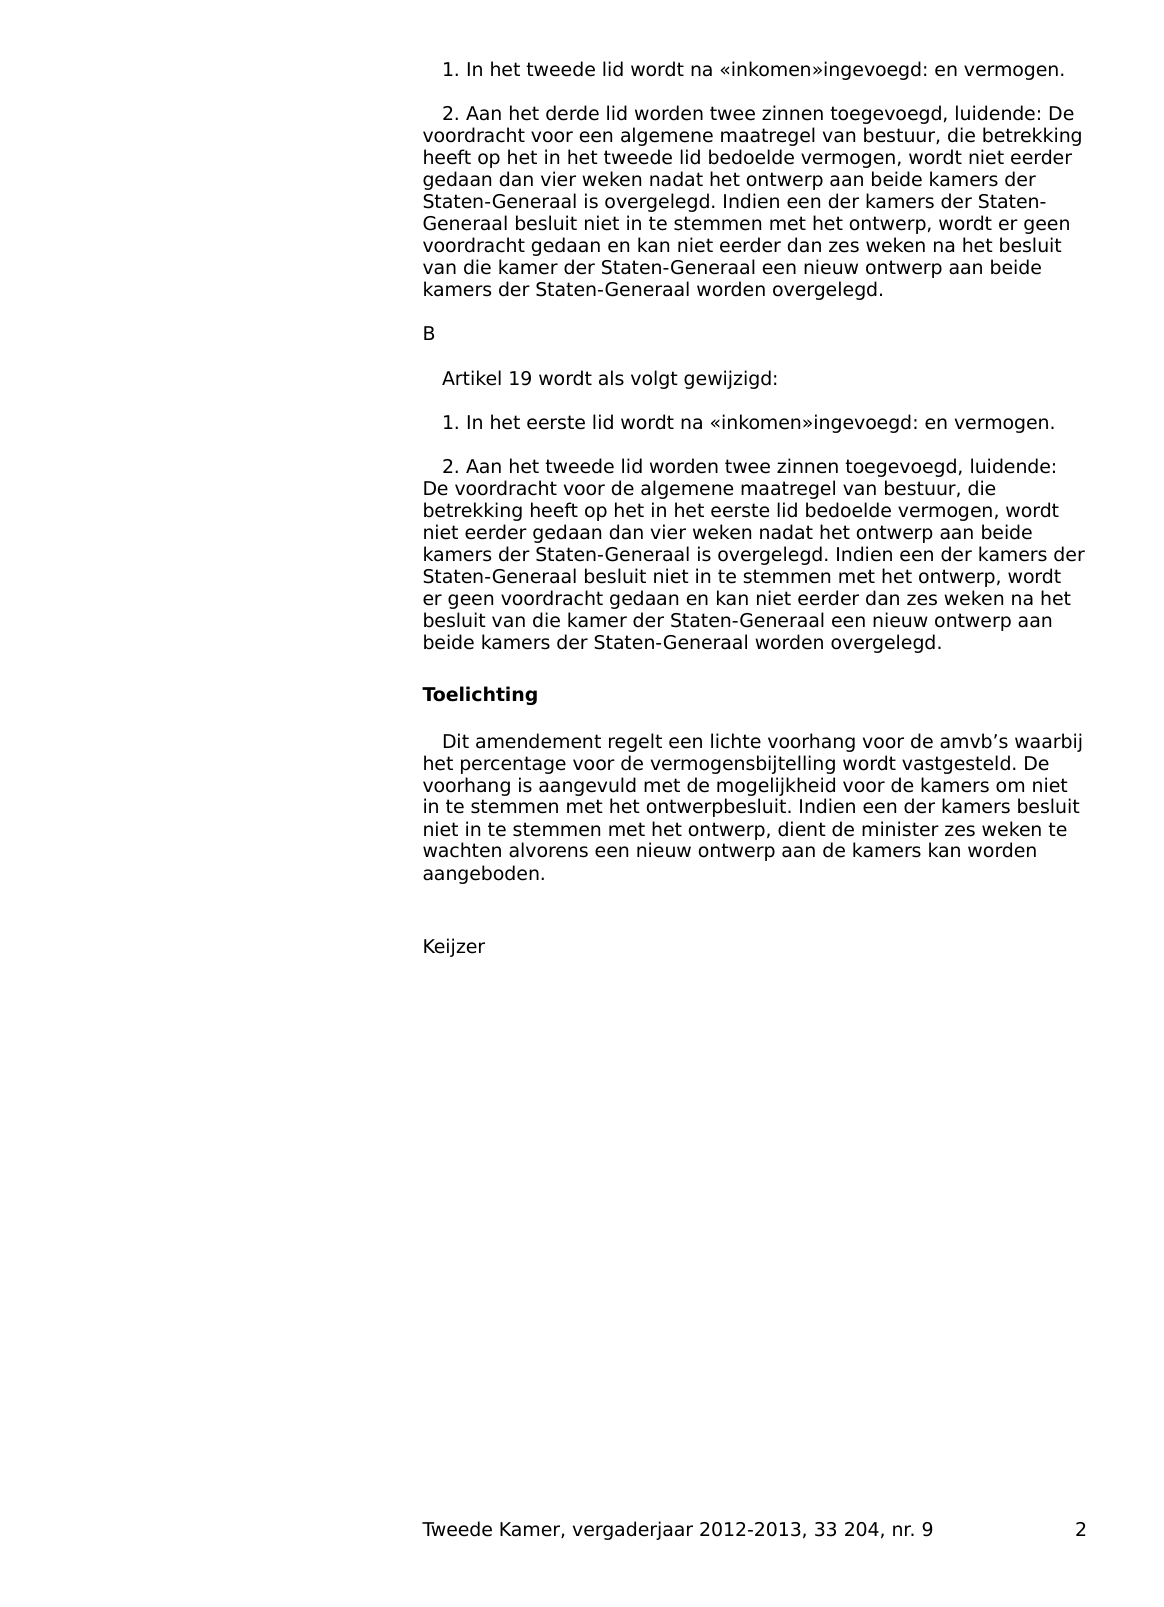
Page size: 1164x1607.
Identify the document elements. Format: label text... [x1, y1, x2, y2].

text 2. Aan het derde lid worden twee zinnen toegevoegd, luidende: De voordracht voor een algemene maatregel van bestuur, die betrekking heeft op het in het tweede lid bedoelde vermogen, wordt niet eerder gedaan dan vier weken nadat het ontwerp aan beide kamers der Staten-Generaal is overgelegd. Indien een der kamers der Staten-Generaal besluit niet in te stemmen met het ontwerp, wordt er geen voordracht gedaan en kan niet eerder dan zes weken na het besluit van die kamer der Staten-Generaal een nieuw ontwerp aan beide kamers der Staten-Generaal worden overgelegd. [422, 103, 1087, 301]
text 1. In het eerste lid wordt na «inkomen»ingevoegd: en vermogen. [422, 412, 1087, 433]
text B [422, 323, 1087, 345]
text Dit amendement regelt een lichte voorhang voor de amvb’s waarbij het percentage voor de vermogensbijtelling wordt vastgesteld. De voorhang is aangevuld met de mogelijkheid voor de kamers om niet in te stemmen met het ontwerpbesluit. Indien een der kamers besluit niet in te stemmen met het ontwerp, dient de minister zes weken te wachten alvorens een nieuw ontwerp aan de kamers kan worden aangeboden. [422, 731, 1087, 884]
text Keijzer [422, 914, 1087, 958]
text Artikel 19 wordt als volgt gewijzigd: [422, 367, 1087, 389]
text 1. In het tweede lid wordt na «inkomen»ingevoegd: en vermogen. [422, 59, 1087, 81]
subtitle Toelichting [422, 683, 1087, 706]
text 2. Aan het tweede lid worden twee zinnen toegevoegd, luidende: De voordracht voor de algemene maatregel van bestuur, die betrekking heeft op het in het eerste lid bedoelde vermogen, wordt niet eerder gedaan dan vier weken nadat het ontwerp aan beide kamers der Staten-Generaal is overgelegd. Indien een der kamers der Staten-Generaal besluit niet in te stemmen met het ontwerp, wordt er geen voordracht gedaan en kan niet eerder dan zes weken na het besluit van die kamer der Staten-Generaal een nieuw ontwerp aan beide kamers der Staten-Generaal worden overgelegd. [422, 456, 1087, 653]
